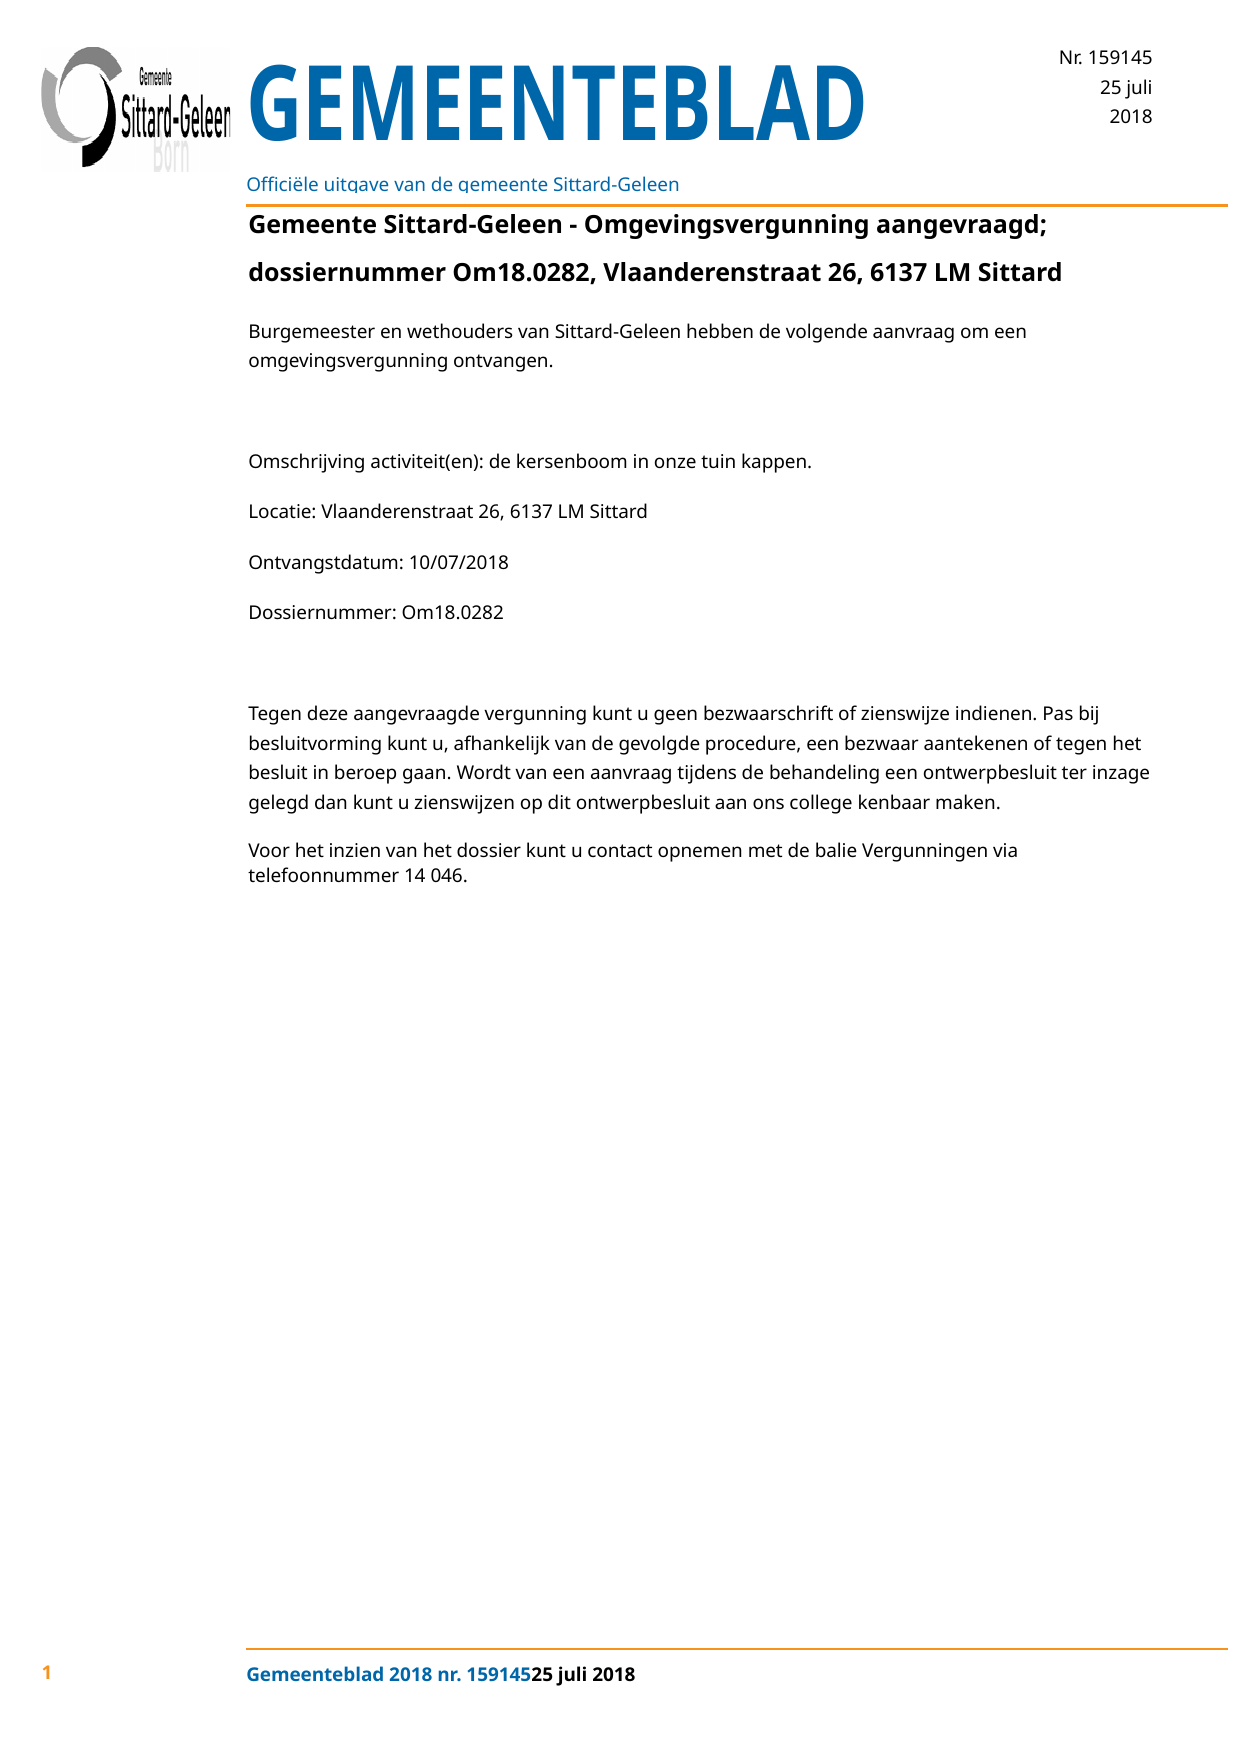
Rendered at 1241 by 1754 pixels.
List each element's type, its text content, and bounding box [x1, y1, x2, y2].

text Dossiernummer: Om18.0282 [248, 599, 1152, 625]
text Ontvangstdatum: 10/07/2018 [248, 549, 1152, 575]
text Tegen deze aangevraagde vergunning kunt u geen bezwaarschrift of zienswijze indienen. Pas bij besluitvorming kunt u, afhankelijk van de gevolgde procedure, een bezwaar aantekenen of tegen het besluit in beroep gaan. Wordt van een aanvraag tijdens de behandeling een ontwerpbesluit ter inzage gelegd dan kunt u zienswijzen op dit ontwerpbesluit aan ons college kenbaar maken. [248, 700, 1152, 815]
text Voor het inzien van het dossier kunt u contact opnemen met de balie Vergunningen via telefoonnummer 14 046. [248, 837, 1152, 888]
text Locatie: Vlaanderenstraat 26, 6137 LM Sittard [248, 499, 1152, 524]
text Omschrijving activiteit(en): de kersenboom in onze tuin kappen. [248, 448, 1152, 474]
text Burgemeester en wethouders van Sittard-Geleen hebben de volgende aanvraag om een omgevingsvergunning ontvangen. [248, 318, 1152, 373]
text Gemeente Sittard-Geleen - Omgevingsvergunning aangevraagd; dossiernummer Om18.0282, Vlaanderenstraat 26, 6137 LM Sittard [248, 207, 1152, 288]
picture [41, 47, 231, 172]
